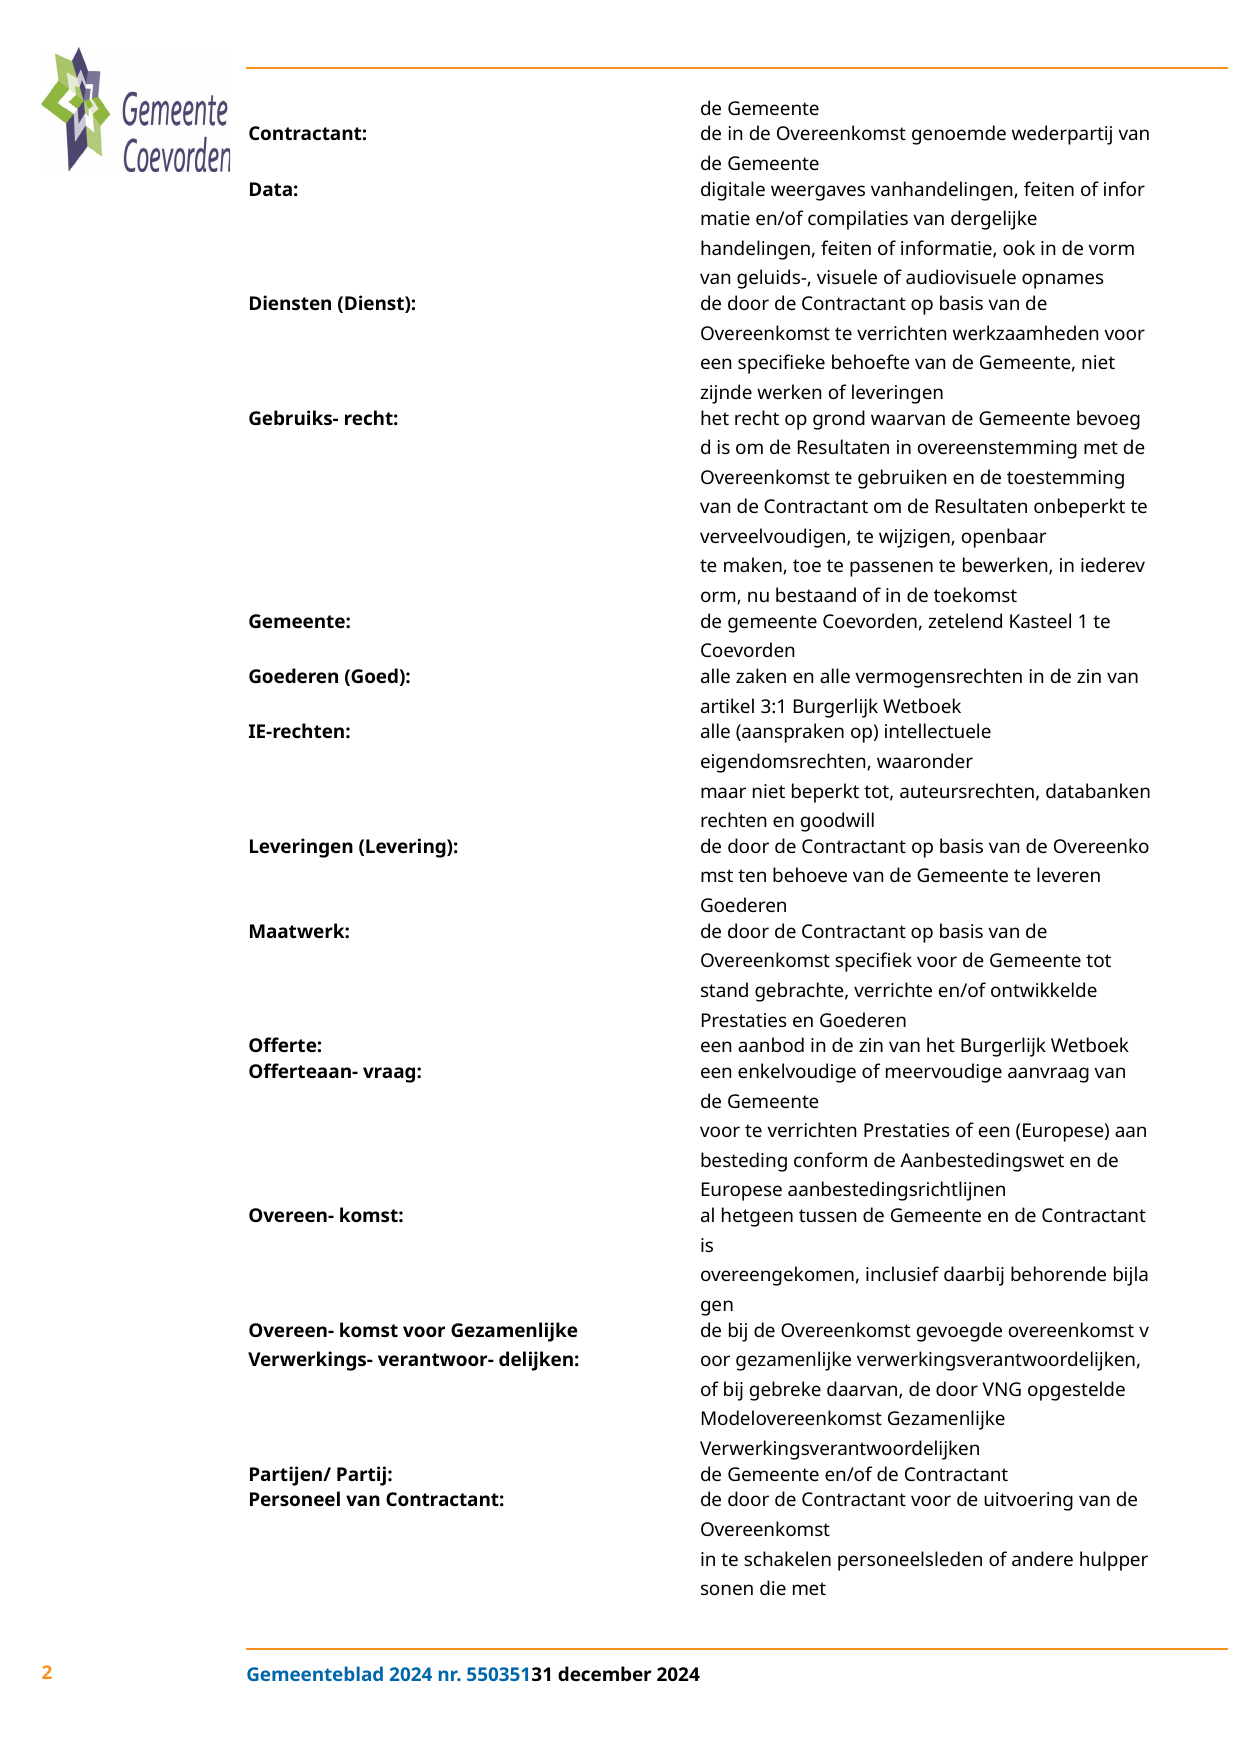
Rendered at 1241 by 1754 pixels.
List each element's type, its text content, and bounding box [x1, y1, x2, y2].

table_cell de door de Contractant op basis van de Overeenkomst te verrichten werkzaamheden voor een specifieke behoefte van de Gemeente, niet zijnde werken of leveringen [700, 290, 1152, 405]
table_cell de door de Contractant op basis van de Overeenkomst ten behoeve van de Gemeente te leveren Goederen [700, 833, 1152, 918]
table_cell het recht op grond waarvan de Gemeente bevoegd is om de Resultaten in overeenstemming met de Overeenkomst te gebruiken en de toestemming van de Contractant om de Resultaten onbeperkt te verveelvoudigen, te wijzigen, openbaar te maken, toe te passenen te bewerken, in iederevorm, nu bestaand of in de toekomst [700, 405, 1152, 608]
table_cell Offerteaan- vraag: [248, 1058, 700, 1202]
table_cell de in de Overeenkomst genoemde wederpartij van de Gemeente [700, 121, 1152, 176]
table_cell de gemeente Coevorden, zetelend Kasteel 1 te Coevorden [700, 608, 1152, 663]
table_cell een aanbod in de zin van het Burgerlijk Wetboek [700, 1033, 1152, 1058]
table_cell Diensten (Dienst): [248, 290, 700, 405]
table_cell de door de Contractant op basis van de Overeenkomst specifiek voor de Gemeente tot stand gebrachte, verrichte en/of ontwikkelde Prestaties en Goederen [700, 918, 1152, 1032]
table_cell Goederen (Goed): [248, 663, 700, 719]
table_cell de Gemeente en/of de Contractant [700, 1461, 1152, 1487]
table_cell al hetgeen tussen de Gemeente en de Contractant is overeengekomen, inclusief daarbij behorende bijlagen [700, 1202, 1152, 1317]
table_cell de bij de Overeenkomst gevoegde overeenkomst voor gezamenlijke verwerkingsverantwoordelijken, of bij gebreke daarvan, de door VNG opgestelde Modelovereenkomst Gezamenlijke Verwerkingsverantwoordelijken [700, 1317, 1152, 1461]
table_header [248, 95, 700, 121]
table_cell digitale weergaves vanhandelingen, feiten of informatie en/of compilaties van dergelijke handelingen, feiten of informatie, ook in de vorm van geluids-, visuele of audiovisuele opnames [700, 176, 1152, 290]
table_cell Maatwerk: [248, 918, 700, 1032]
table_cell Partijen/ Partij: [248, 1461, 700, 1487]
table_cell Data: [248, 176, 700, 290]
table_cell Overeen- komst voor Gezamenlijke Verwerkings- verantwoor- delijken: [248, 1317, 700, 1461]
table_cell Gemeente: [248, 608, 700, 663]
table_cell alle (aanspraken op) intellectuele eigendomsrechten, waaronder maar niet beperkt tot, auteursrechten, databankenrechten en goodwill [700, 719, 1152, 833]
table_cell Contractant: [248, 121, 700, 176]
table_header de Gemeente [700, 95, 1152, 121]
table_cell Overeen- komst: [248, 1202, 700, 1317]
table_cell Leveringen (Levering): [248, 833, 700, 918]
table_cell IE-rechten: [248, 719, 700, 833]
picture [41, 47, 231, 172]
table_cell een enkelvoudige of meervoudige aanvraag van de Gemeente voor te verrichten Prestaties of een (Europese) aanbesteding conform de Aanbestedingswet en de Europese aanbestedingsrichtlijnen [700, 1058, 1152, 1202]
table_cell alle zaken en alle vermogensrechten in de zin van artikel 3:1 Burgerlijk Wetboek [700, 663, 1152, 719]
table_cell de door de Contractant voor de uitvoering van de Overeenkomst in te schakelen personeelsleden of andere hulppersonen die met [700, 1487, 1152, 1601]
table_cell Gebruiks- recht: [248, 405, 700, 608]
table_cell Personeel van Contractant: [248, 1487, 700, 1601]
table_cell Offerte: [248, 1033, 700, 1058]
